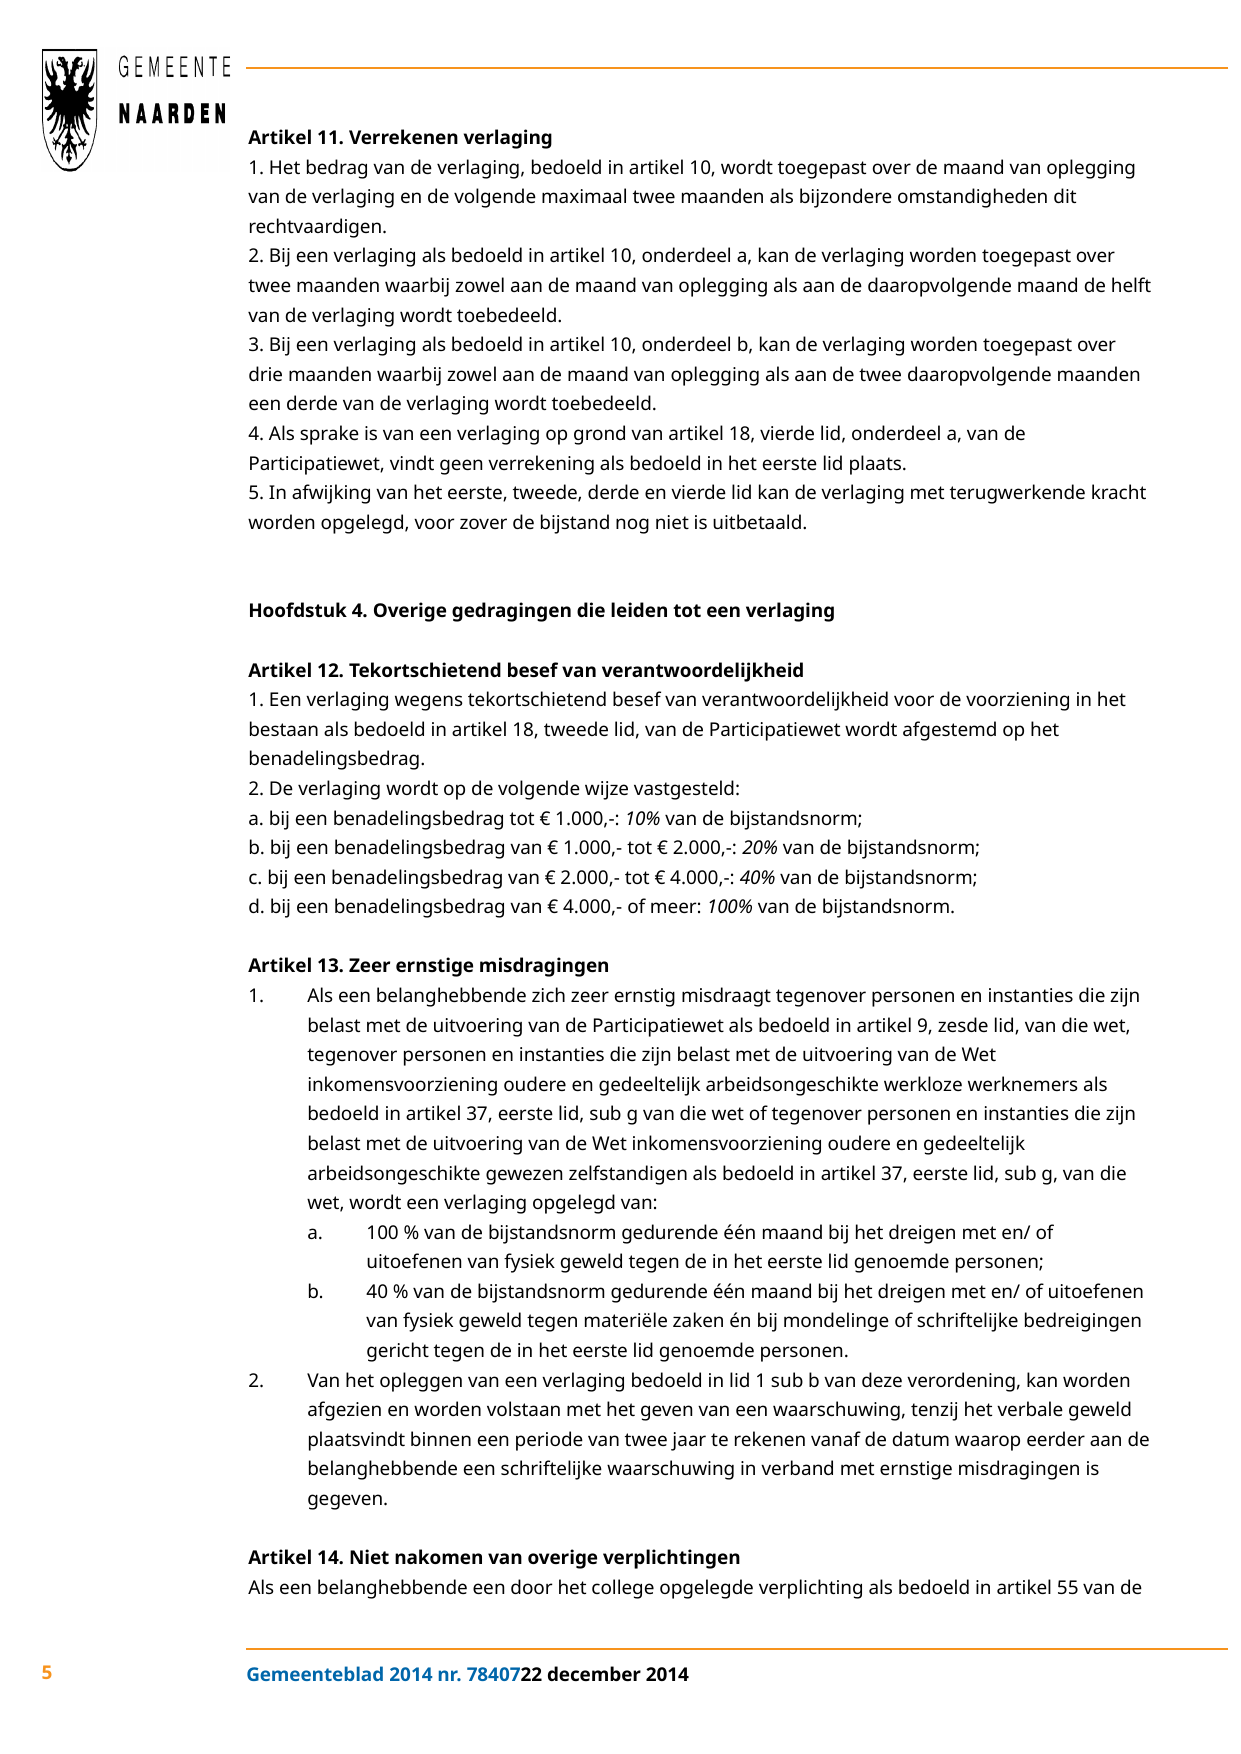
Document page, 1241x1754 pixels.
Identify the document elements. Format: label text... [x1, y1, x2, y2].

picture [41, 47, 231, 172]
text 2. De verlaging wordt op de volgende wijze vastgesteld: [248, 775, 1152, 801]
text Artikel 13. Zeer ernstige misdragingen [248, 953, 1152, 978]
text d. bij een benadelingsbedrag van € 4.000,- of meer: 100% van de bijstandsnorm. [248, 893, 1152, 919]
text Als een belanghebbende een door het college opgelegde verplichting als bedoeld in artikel 55 van de [248, 1574, 1152, 1600]
text 3. Bij een verlaging als bedoeld in artikel 10, onderdeel b, kan de verlaging worden toegepast over drie maanden waarbij zowel aan de maand van oplegging als aan de twee daaropvolgende maanden een derde van de verlaging wordt toebedeeld. [248, 331, 1152, 416]
text 4. Als sprake is van een verlaging op grond van artikel 18, vierde lid, onderdeel a, van de Participatiewet, vindt geen verrekening als bedoeld in het eerste lid plaats. [248, 420, 1152, 476]
text Artikel 12. Tekortschietend besef van verantwoordelijkheid [248, 657, 1152, 683]
text Hoofdstuk 4. Overige gedragingen die leiden tot een verlaging [248, 598, 1152, 623]
list Als een belanghebbende zich zeer ernstig misdraagt tegenover personen en instanties die zijn belast met de uitvoering van de Participatiewet als bedoeld in artikel 9, zesde lid, van die wet, tegenover personen en instanties die zijn belast met de uitvoering van de Wet inkomensvoorziening oudere en gedeeltelijk arbeidsongeschikte werkloze werknemers als bedoeld in artikel 37, eerste lid, sub g van die wet of tegenover personen en instanties die zijn belast met de uitvoering van de Wet inkomensvoorziening oudere en gedeeltelijk arbeidsongeschikte gewezen zelfstandigen als bedoeld in artikel 37, eerste lid, sub g, van die wet, wordt een verlaging opgelegd van: [248, 982, 1152, 1215]
text b. bij een benadelingsbedrag van € 1.000,- tot € 2.000,-: 20% van de bijstandsnorm; [248, 834, 1152, 860]
text Artikel 14. Niet nakomen van overige verplichtingen [248, 1544, 1152, 1570]
text 1. Een verlaging wegens tekortschietend besef van verantwoordelijkheid voor de voorziening in het bestaan als bedoeld in artikel 18, tweede lid, van de Participatiewet wordt afgestemd op het benadelingsbedrag. [248, 686, 1152, 771]
text c. bij een benadelingsbedrag van € 2.000,- tot € 4.000,-: 40% van de bijstandsnorm; [248, 864, 1152, 890]
list Van het opleggen van een verlaging bedoeld in lid 1 sub b van deze verordening, kan worden afgezien en worden volstaan met het geven van een waarschuwing, tenzij het verbale geweld plaatsvindt binnen een periode van twee jaar te rekenen vanaf de datum waarop eerder aan de belanghebbende een schriftelijke waarschuwing in verband met ernstige misdragingen is gegeven. [248, 1367, 1152, 1511]
text Artikel 11. Verrekenen verlaging [248, 124, 1152, 150]
text a. bij een benadelingsbedrag tot € 1.000,-: 10% van de bijstandsnorm; [248, 805, 1152, 831]
list 40 % van de bijstandsnorm gedurende één maand bij het dreigen met en/ of uitoefenen van fysiek geweld tegen materiële zaken én bij mondelinge of schriftelijke bedreigingen gericht tegen de in het eerste lid genoemde personen. [307, 1278, 1152, 1363]
text 5. In afwijking van het eerste, tweede, derde en vierde lid kan de verlaging met terugwerkende kracht worden opgelegd, voor zover de bijstand nog niet is uitbetaald. [248, 479, 1152, 535]
text 2. Bij een verlaging als bedoeld in artikel 10, onderdeel a, kan de verlaging worden toegepast over twee maanden waarbij zowel aan de maand van oplegging als aan de daaropvolgende maand de helft van de verlaging wordt toebedeeld. [248, 243, 1152, 328]
text 1. Het bedrag van de verlaging, bedoeld in artikel 10, wordt toegepast over de maand van oplegging van de verlaging en de volgende maximaal twee maanden als bijzondere omstandigheden dit rechtvaardigen. [248, 154, 1152, 239]
list 100 % van de bijstandsnorm gedurende één maand bij het dreigen met en/ of uitoefenen van fysiek geweld tegen de in het eerste lid genoemde personen; [307, 1219, 1152, 1274]
